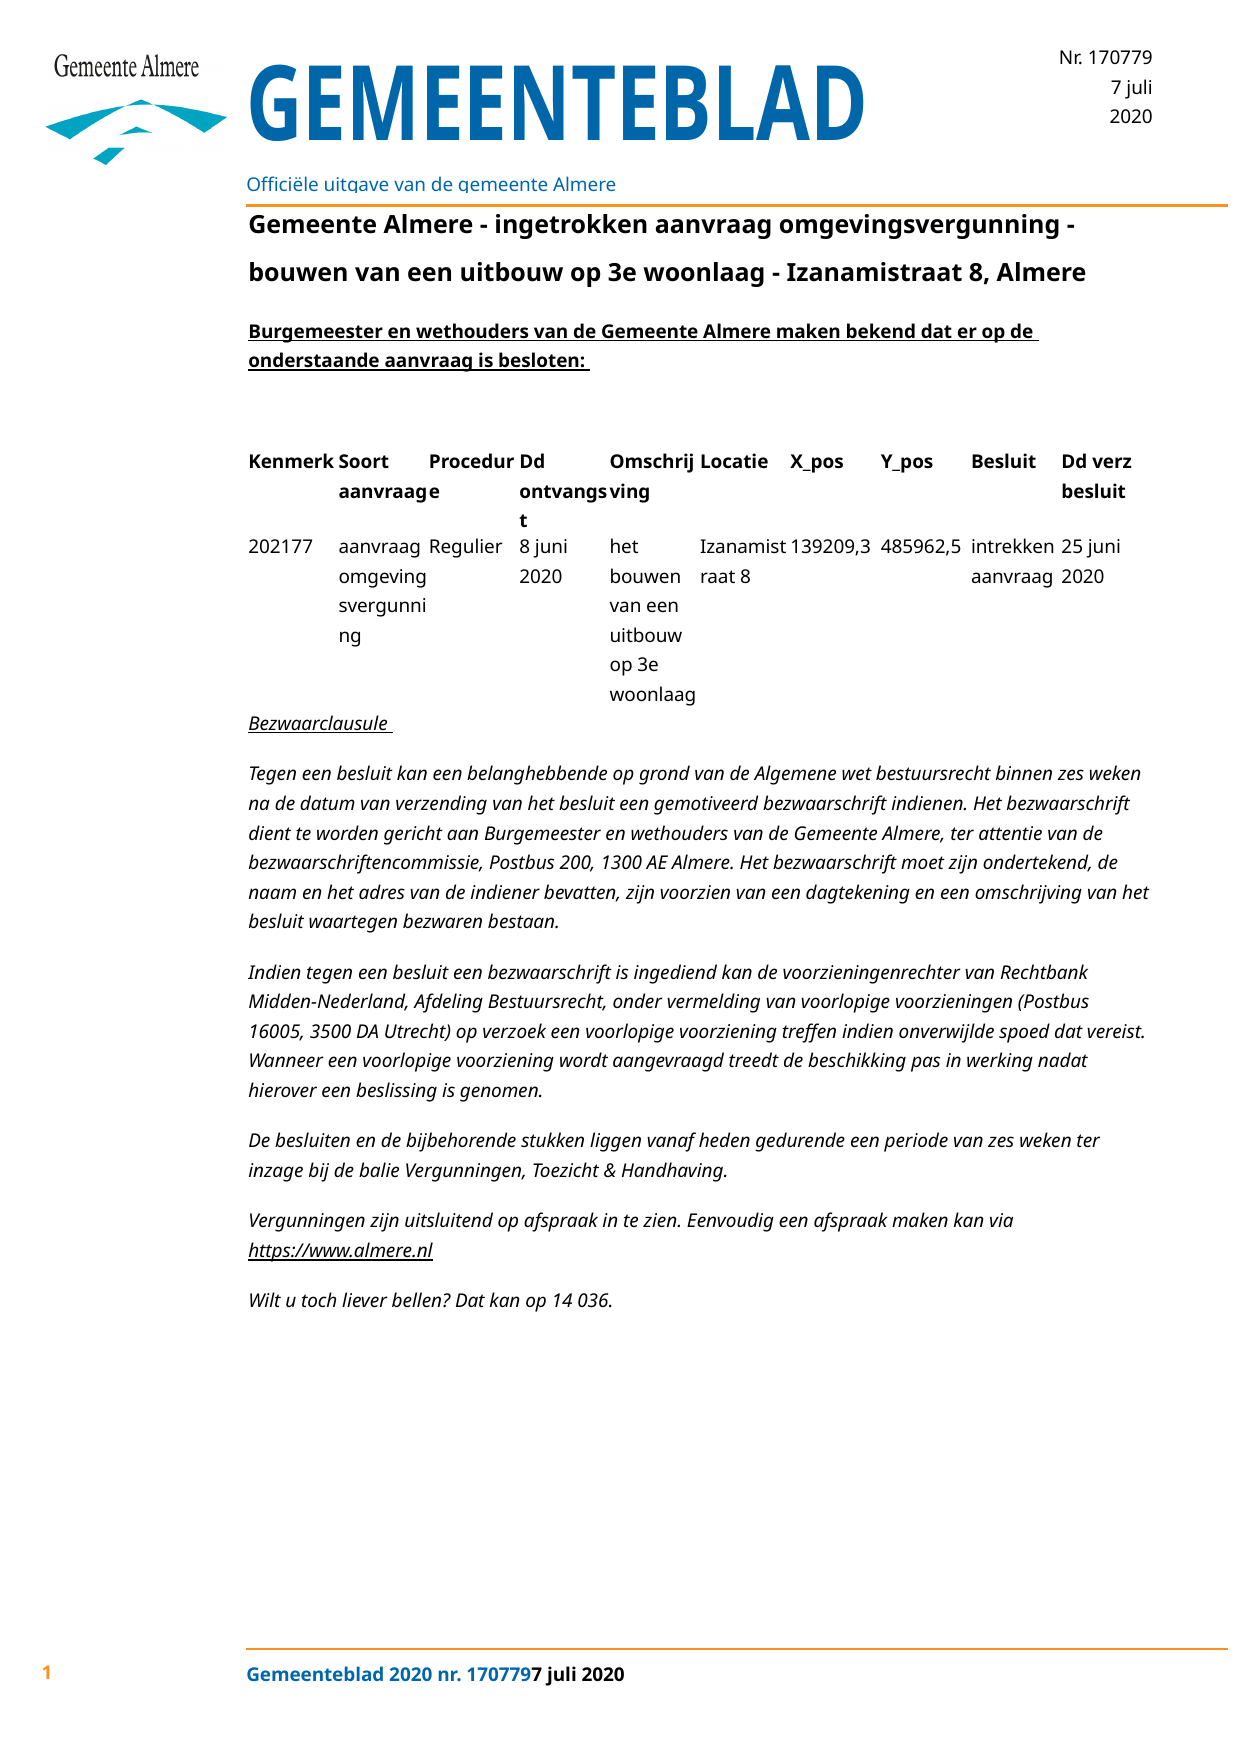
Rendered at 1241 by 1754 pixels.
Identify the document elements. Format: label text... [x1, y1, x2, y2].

table_cell 485962,5 [881, 533, 971, 707]
table_cell 139209,3 [790, 533, 881, 707]
text Wilt u toch liever bellen? Dat kan op 14 036. [248, 1288, 1152, 1313]
table_cell het bouwen van een uitbouw op 3e woonlaag [609, 533, 700, 707]
table_cell Regulier [429, 533, 519, 707]
text Vergunningen zijn uitsluitend op afspraak in te zien. Eenvoudig een afspraak maken kan via https://www.almere.nl [248, 1208, 1152, 1263]
table_header Procedure [429, 449, 519, 533]
picture [41, 47, 231, 172]
table_cell 202177 [248, 533, 338, 707]
table_header Dd ontvangst [519, 449, 609, 533]
text Tegen een besluit kan een belanghebbende op grond van de Algemene wet bestuursrecht binnen zes weken na de datum van verzending van het besluit een gemotiveerd bezwaarschrift indienen. Het bezwaarschrift dient te worden gericht aan Burgemeester en wethouders van de Gemeente Almere, ter attentie van de bezwaarschriftencommissie, Postbus 200, 1300 AE Almere. Het bezwaarschrift moet zijn ondertekend, de naam en het adres van de indiener bevatten, zijn voorzien van een dagtekening en een omschrijving van het besluit waartegen bezwaren bestaan. [248, 761, 1152, 934]
table_cell 8 juni 2020 [519, 533, 609, 707]
text Bezwaarclausule [248, 710, 1152, 736]
text Burgemeester en wethouders van de Gemeente Almere maken bekend dat er op de onderstaande aanvraag is besloten: [248, 318, 1152, 373]
table_header Omschrijving [609, 449, 700, 533]
text Gemeente Almere - ingetrokken aanvraag omgevingsvergunning - bouwen van een uitbouw op 3e woonlaag - Izanamistraat 8, Almere [248, 207, 1152, 288]
table_header Locatie [700, 449, 790, 533]
table_header Kenmerk [248, 449, 338, 533]
table_header X_pos [790, 449, 881, 533]
text Indien tegen een besluit een bezwaarschrift is ingediend kan de voorzieningenrechter van Rechtbank Midden-Nederland, Afdeling Bestuursrecht, onder vermelding van voorlopige voorzieningen (Postbus 16005, 3500 DA Utrecht) op verzoek een voorlopige voorziening treffen indien onverwijlde spoed dat vereist. Wanneer een voorlopige voorziening wordt aangevraagd treedt de beschikking pas in werking nadat hierover een beslissing is genomen. [248, 959, 1152, 1103]
table_cell intrekken aanvraag [971, 533, 1061, 707]
table_cell Izanamistraat 8 [700, 533, 790, 707]
table_cell aanvraag omgevingsvergunning [338, 533, 429, 707]
table_header Y_pos [881, 449, 971, 533]
table_cell 25 juni 2020 [1061, 533, 1152, 707]
table_header Besluit [971, 449, 1061, 533]
table_header Dd verz besluit [1061, 449, 1152, 533]
text De besluiten en de bijbehorende stukken liggen vanaf heden gedurende een periode van zes weken ter inzage bij de balie Vergunningen, Toezicht & Handhaving. [248, 1128, 1152, 1183]
table_header Soort aanvraag [338, 449, 429, 533]
